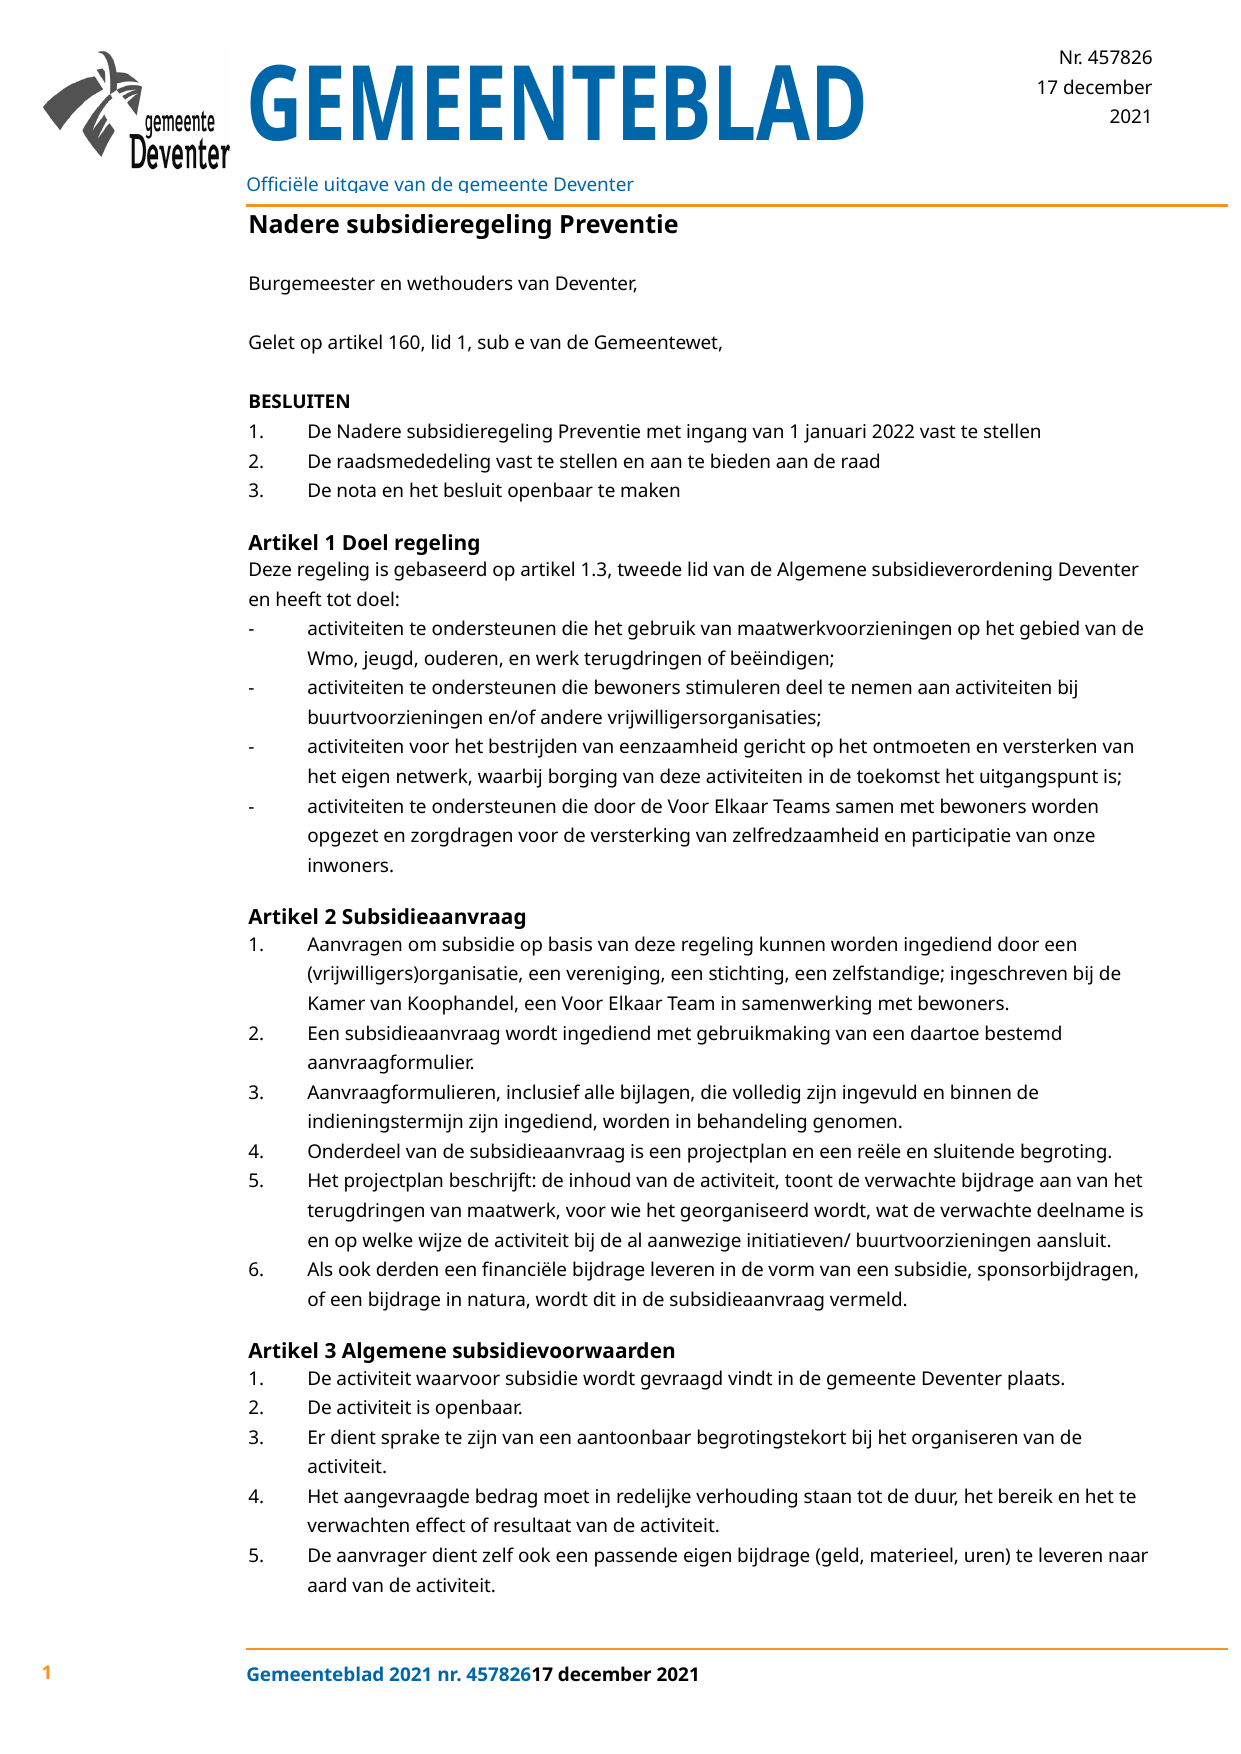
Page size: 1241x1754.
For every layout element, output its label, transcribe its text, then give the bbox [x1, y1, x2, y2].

list De aanvrager dient zelf ook een passende eigen bijdrage (geld, materieel, uren) te leveren naar aard van de activiteit. [248, 1542, 1152, 1598]
text BESLUITEN [248, 389, 1152, 414]
list Het projectplan beschrijft: de inhoud van de activiteit, toont de verwachte bijdrage aan van het terugdringen van maatwerk, voor wie het georganiseerd wordt, wat de verwachte deelname is en op welke wijze de activiteit bij de al aanwezige initiatieven/ buurtvoorzieningen aansluit. [248, 1168, 1152, 1252]
list Als ook derden een financiële bijdrage leveren in de vorm van een subsidie, sponsorbijdragen, of een bijdrage in natura, wordt dit in de subsidieaanvraag vermeld. [248, 1256, 1152, 1312]
text Artikel 2 Subsidieaanvraag [248, 902, 1152, 931]
list Er dient sprake te zijn van een aantoonbaar begrotingstekort bij het organiseren van de activiteit. [248, 1424, 1152, 1479]
text Burgemeester en wethouders van Deventer, [248, 270, 1152, 296]
list Aanvraagformulieren, inclusief alle bijlagen, die volledig zijn ingevuld en binnen de indieningstermijn zijn ingediend, worden in behandeling genomen. [248, 1079, 1152, 1134]
text Artikel 3 Algemene subsidievoorwaarden [248, 1336, 1152, 1365]
text Gelet op artikel 160, lid 1, sub e van de Gemeentewet, [248, 329, 1152, 355]
list Aanvragen om subsidie op basis van deze regeling kunnen worden ingediend door een (vrijwilligers)organisatie, een vereniging, een stichting, een zelfstandige; ingeschreven bij de Kamer van Koophandel, een Voor Elkaar Team in samenwerking met bewoners. [248, 931, 1152, 1016]
list activiteiten te ondersteunen die door de Voor Elkaar Teams samen met bewoners worden opgezet en zorgdragen voor de versterking van zelfredzaamheid en participatie van onze inwoners. [248, 793, 1152, 878]
list De nota en het besluit openbaar te maken [248, 477, 1152, 503]
list activiteiten te ondersteunen die het gebruik van maatwerkvoorzieningen op het gebied van de Wmo, jeugd, ouderen, en werk terugdringen of beëindigen; [248, 615, 1152, 671]
list Onderdeel van de subsidieaanvraag is een projectplan en een reële en sluitende begroting. [248, 1138, 1152, 1164]
list De activiteit is openbaar. [248, 1394, 1152, 1420]
picture [41, 47, 231, 172]
list Een subsidieaanvraag wordt ingediend met gebruikmaking van een daartoe bestemd aanvraagformulier. [248, 1020, 1152, 1075]
list De Nadere subsidieregeling Preventie met ingang van 1 januari 2022 vast te stellen [248, 418, 1152, 444]
text Deze regeling is gebaseerd op artikel 1.3, tweede lid van de Algemene subsidieverordening Deventer en heeft tot doel: [248, 556, 1152, 612]
text Nadere subsidieregeling Preventie [248, 207, 1152, 241]
list Het aangevraagde bedrag moet in redelijke verhouding staan tot de duur, het bereik en het te verwachten effect of resultaat van de activiteit. [248, 1483, 1152, 1538]
list activiteiten te ondersteunen die bewoners stimuleren deel te nemen aan activiteiten bij buurtvoorzieningen en/of andere vrijwilligersorganisaties; [248, 674, 1152, 730]
list De activiteit waarvoor subsidie wordt gevraagd vindt in de gemeente Deventer plaats. [248, 1365, 1152, 1391]
list activiteiten voor het bestrijden van eenzaamheid gericht op het ontmoeten en versterken van het eigen netwerk, waarbij borging van deze activiteiten in de toekomst het uitgangspunt is; [248, 734, 1152, 789]
list De raadsmededeling vast te stellen en aan te bieden aan de raad [248, 448, 1152, 473]
text Artikel 1 Doel regeling [248, 528, 1152, 556]
